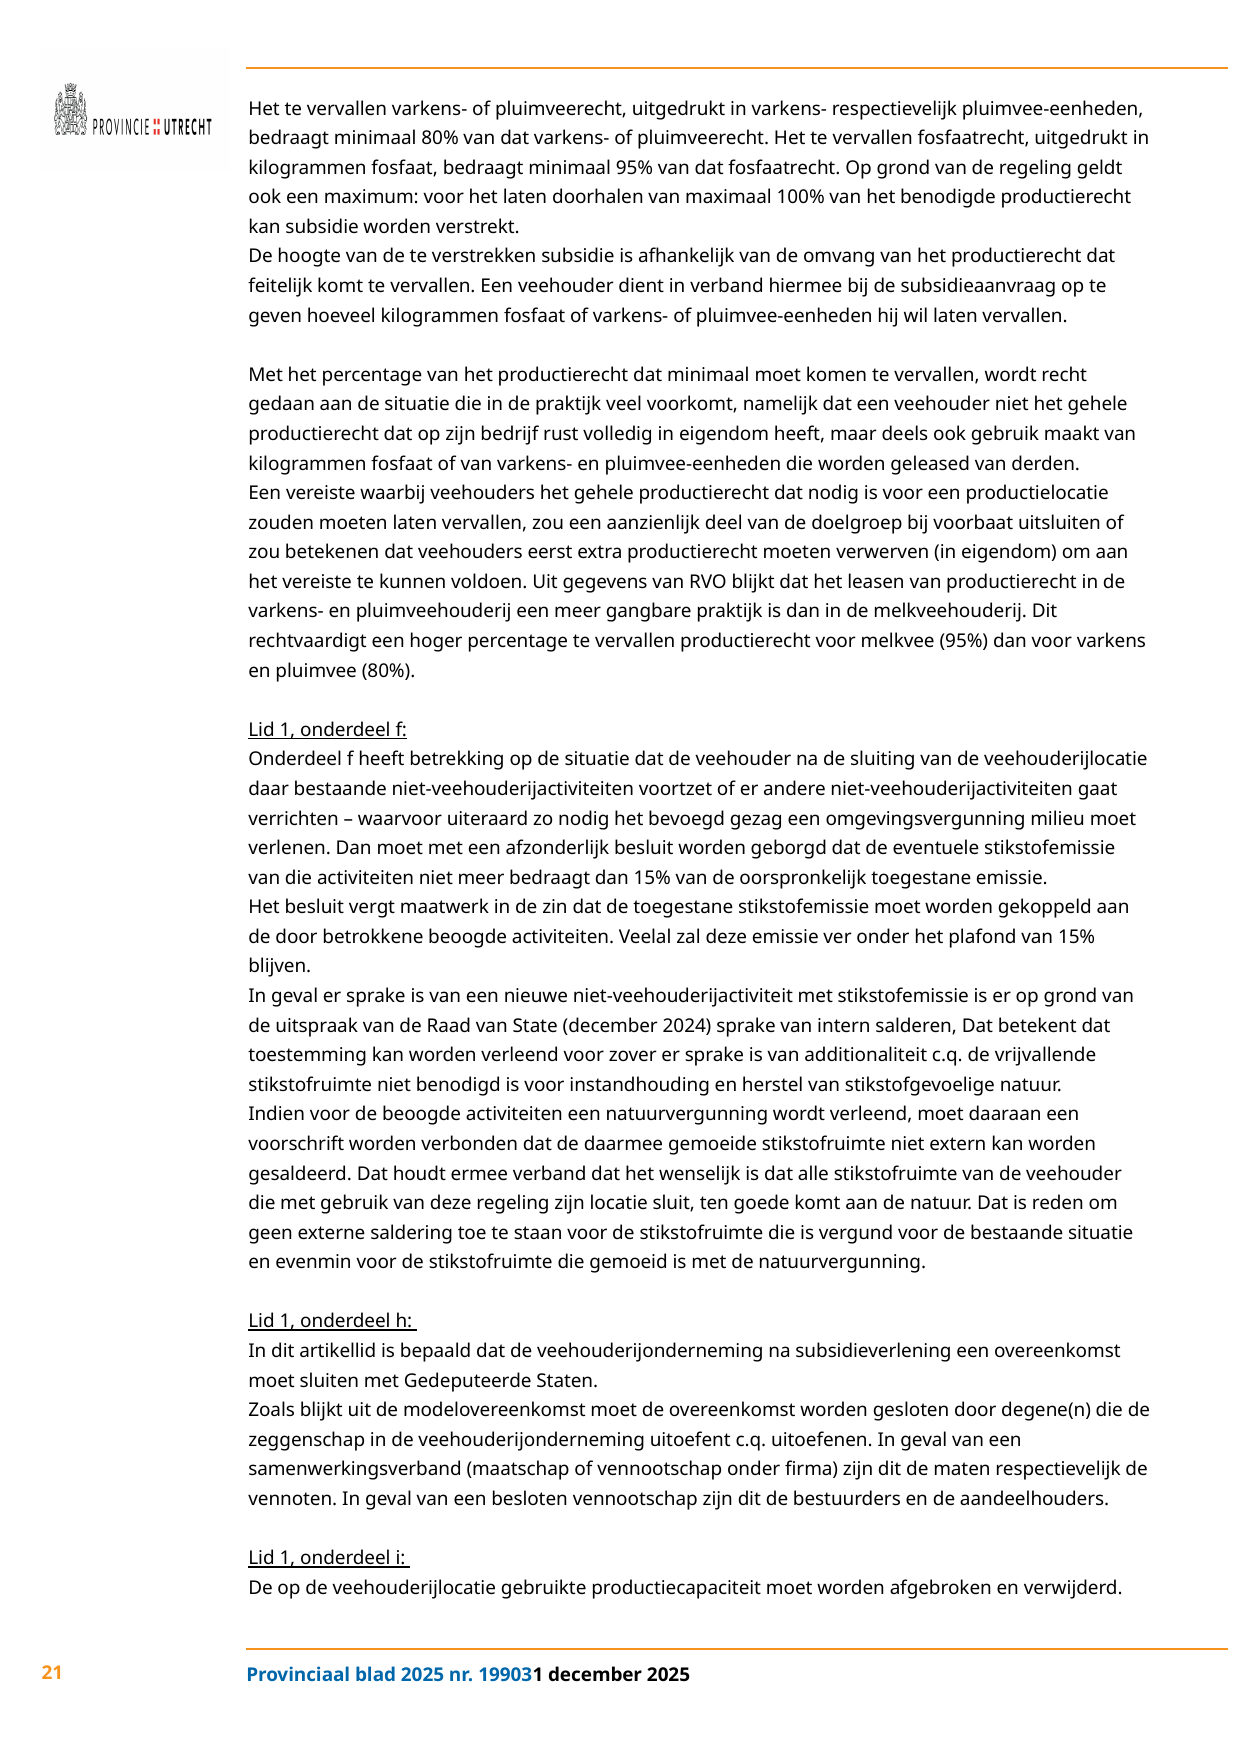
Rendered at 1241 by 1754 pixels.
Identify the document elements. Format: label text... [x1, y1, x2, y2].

picture [41, 47, 231, 172]
text Onderdeel f heeft betrekking op de situatie dat de veehouder na de sluiting van de veehouderijlocatie daar bestaande niet-veehouderijactiviteiten voortzet of er andere niet-veehouderijactiviteiten gaat verrichten – waarvoor uiteraard zo nodig het bevoegd gezag een omgevingsvergunning milieu moet verlenen. Dan moet met een afzonderlijk besluit worden geborgd dat de eventuele stikstofemissie van die activiteiten niet meer bedraagt dan 15% van de oorspronkelijk toegestane emissie. [248, 746, 1152, 890]
text Zoals blijkt uit de modelovereenkomst moet de overeenkomst worden gesloten door degene(n) die de zeggenschap in de veehouderijonderneming uitoefent c.q. uitoefenen. In geval van een samenwerkingsverband (maatschap of vennootschap onder firma) zijn dit de maten respectievelijk de vennoten. In geval van een besloten vennootschap zijn dit de bestuurders en de aandeelhouders. [248, 1396, 1152, 1511]
text In geval er sprake is van een nieuwe niet-veehouderijactiviteit met stikstofemissie is er op grond van de uitspraak van de Raad van State (december 2024) sprake van intern salderen, Dat betekent dat toestemming kan worden verleend voor zover er sprake is van additionaliteit c.q. de vrijvallende stikstofruimte niet benodigd is voor instandhouding en herstel van stikstofgevoelige natuur. [248, 982, 1152, 1097]
text Lid 1, onderdeel i: [248, 1544, 1152, 1570]
text Het te vervallen varkens- of pluimveerecht, uitgedrukt in varkens- respectievelijk pluimvee-eenheden, bedraagt minimaal 80% van dat varkens- of pluimveerecht. Het te vervallen fosfaatrecht, uitgedrukt in kilogrammen fosfaat, bedraagt minimaal 95% van dat fosfaatrecht. Op grond van de regeling geldt ook een maximum: voor het laten doorhalen van maximaal 100% van het benodigde productierecht kan subsidie worden verstrekt. [248, 95, 1152, 239]
text Het besluit vergt maatwerk in de zin dat de toegestane stikstofemissie moet worden gekoppeld aan de door betrokkene beoogde activiteiten. Veelal zal deze emissie ver onder het plafond van 15% blijven. [248, 893, 1152, 978]
text De op de veehouderijlocatie gebruikte productiecapaciteit moet worden afgebroken en verwijderd. [248, 1574, 1152, 1600]
text Lid 1, onderdeel h: [248, 1308, 1152, 1333]
text Een vereiste waarbij veehouders het gehele productierecht dat nodig is voor een productielocatie zouden moeten laten vervallen, zou een aanzienlijk deel van de doelgroep bij voorbaat uitsluiten of zou betekenen dat veehouders eerst extra productierecht moeten verwerven (in eigendom) om aan het vereiste te kunnen voldoen. Uit gegevens van RVO blijkt dat het leasen van productierecht in de varkens- en pluimveehouderij een meer gangbare praktijk is dan in de melkveehouderij. Dit rechtvaardigt een hoger percentage te vervallen productierecht voor melkvee (95%) dan voor varkens en pluimvee (80%). [248, 479, 1152, 683]
text Met het percentage van het productierecht dat minimaal moet komen te vervallen, wordt recht gedaan aan de situatie die in de praktijk veel voorkomt, namelijk dat een veehouder niet het gehele productierecht dat op zijn bedrijf rust volledig in eigendom heeft, maar deels ook gebruik maakt van kilogrammen fosfaat of van varkens- en pluimvee-eenheden die worden geleased van derden. [248, 361, 1152, 476]
text In dit artikellid is bepaald dat de veehouderijonderneming na subsidieverlening een overeenkomst moet sluiten met Gedeputeerde Staten. [248, 1337, 1152, 1393]
text De hoogte van de te verstrekken subsidie is afhankelijk van de omvang van het productierecht dat feitelijk komt te vervallen. Een veehouder dient in verband hiermee bij de subsidieaanvraag op te geven hoeveel kilogrammen fosfaat of varkens- of pluimvee-eenheden hij wil laten vervallen. [248, 243, 1152, 328]
text Lid 1, onderdeel f: [248, 716, 1152, 742]
text Indien voor de beoogde activiteiten een natuurvergunning wordt verleend, moet daaraan een voorschrift worden verbonden dat de daarmee gemoeide stikstofruimte niet extern kan worden gesaldeerd. Dat houdt ermee verband dat het wenselijk is dat alle stikstofruimte van de veehouder die met gebruik van deze regeling zijn locatie sluit, ten goede komt aan de natuur. Dat is reden om geen externe saldering toe te staan voor de stikstofruimte die is vergund voor de bestaande situatie en evenmin voor de stikstofruimte die gemoeid is met de natuurvergunning. [248, 1101, 1152, 1274]
